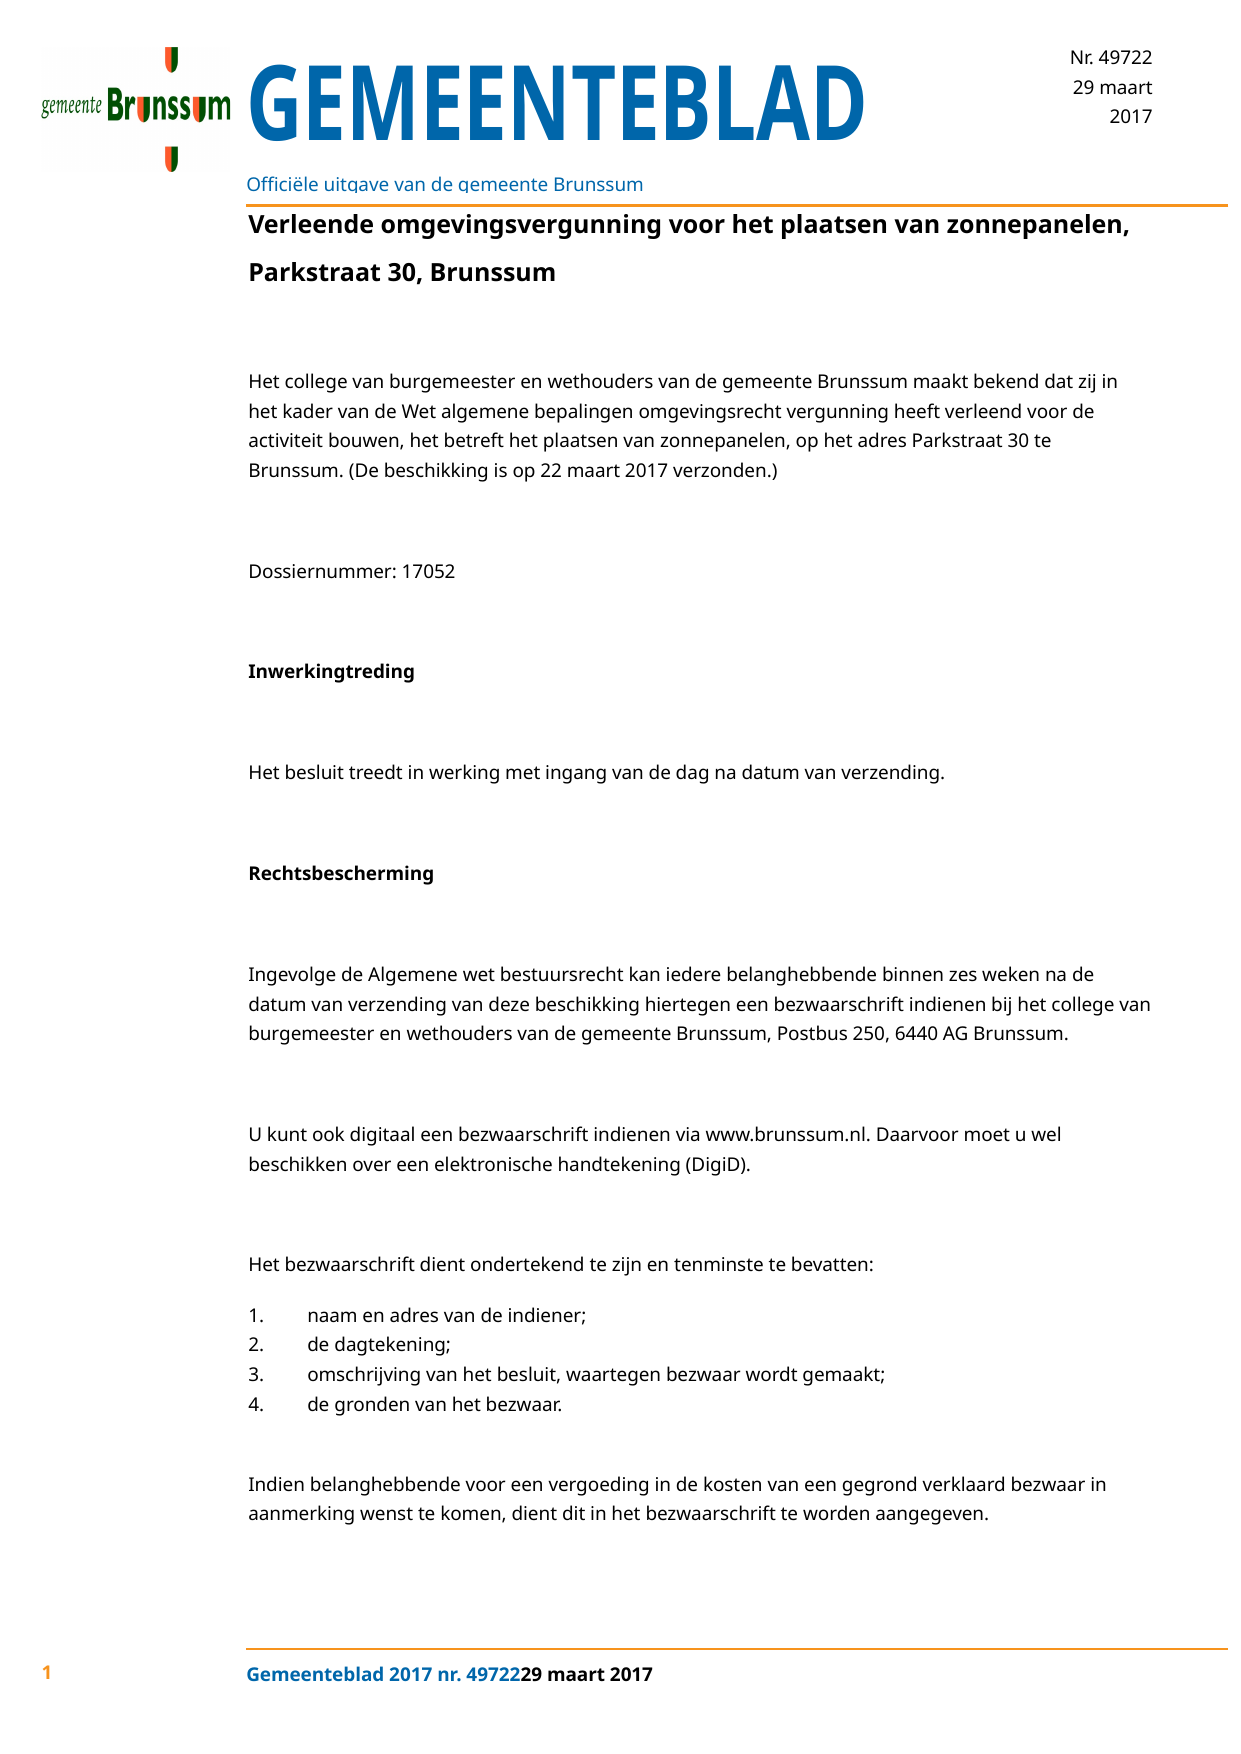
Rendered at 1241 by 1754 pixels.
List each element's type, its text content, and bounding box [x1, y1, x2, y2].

text Dossiernummer: 17052 [248, 558, 1152, 584]
text Verleende omgevingsvergunning voor het plaatsen van zonnepanelen, Parkstraat 30, Brunssum [248, 207, 1152, 288]
text Inwerkingtreding [248, 659, 1152, 684]
list de dagtekening; [248, 1332, 1152, 1357]
text Indien belanghebbende voor een vergoeding in de kosten van een gegrond verklaard bezwaar in aanmerking wenst te komen, dient dit in het bezwaarschrift te worden aangegeven. [248, 1471, 1152, 1526]
text Het besluit treedt in werking met ingang van de dag na datum van verzending. [248, 759, 1152, 785]
text U kunt ook digitaal een bezwaarschrift indienen via www.brunssum.nl. Daarvoor moet u wel beschikken over een elektronische handtekening (DigiD). [248, 1121, 1152, 1177]
list naam en adres van de indiener; [248, 1302, 1152, 1328]
text Rechtsbescherming [248, 860, 1152, 886]
list de gronden van het bezwaar. [248, 1391, 1152, 1417]
text Het bezwaarschrift dient ondertekend te zijn en tenminste te bevatten: [248, 1252, 1152, 1277]
text Ingevolge de Algemene wet bestuursrecht kan iedere belanghebbende binnen zes weken na de datum van verzending van deze beschikking hiertegen een bezwaarschrift indienen bij het college van burgemeester en wethouders van de gemeente Brunssum, Postbus 250, 6440 AG Brunssum. [248, 961, 1152, 1046]
text Het college van burgemeester en wethouders van de gemeente Brunssum maakt bekend dat zij in het kader van de Wet algemene bepalingen omgevingsrecht vergunning heeft verleend voor de activiteit bouwen, het betreft het plaatsen van zonnepanelen, op het adres Parkstraat 30 te Brunssum. (De beschikking is op 22 maart 2017 verzonden.) [248, 368, 1152, 483]
picture [41, 47, 231, 172]
list omschrijving van het besluit, waartegen bezwaar wordt gemaakt; [248, 1361, 1152, 1387]
